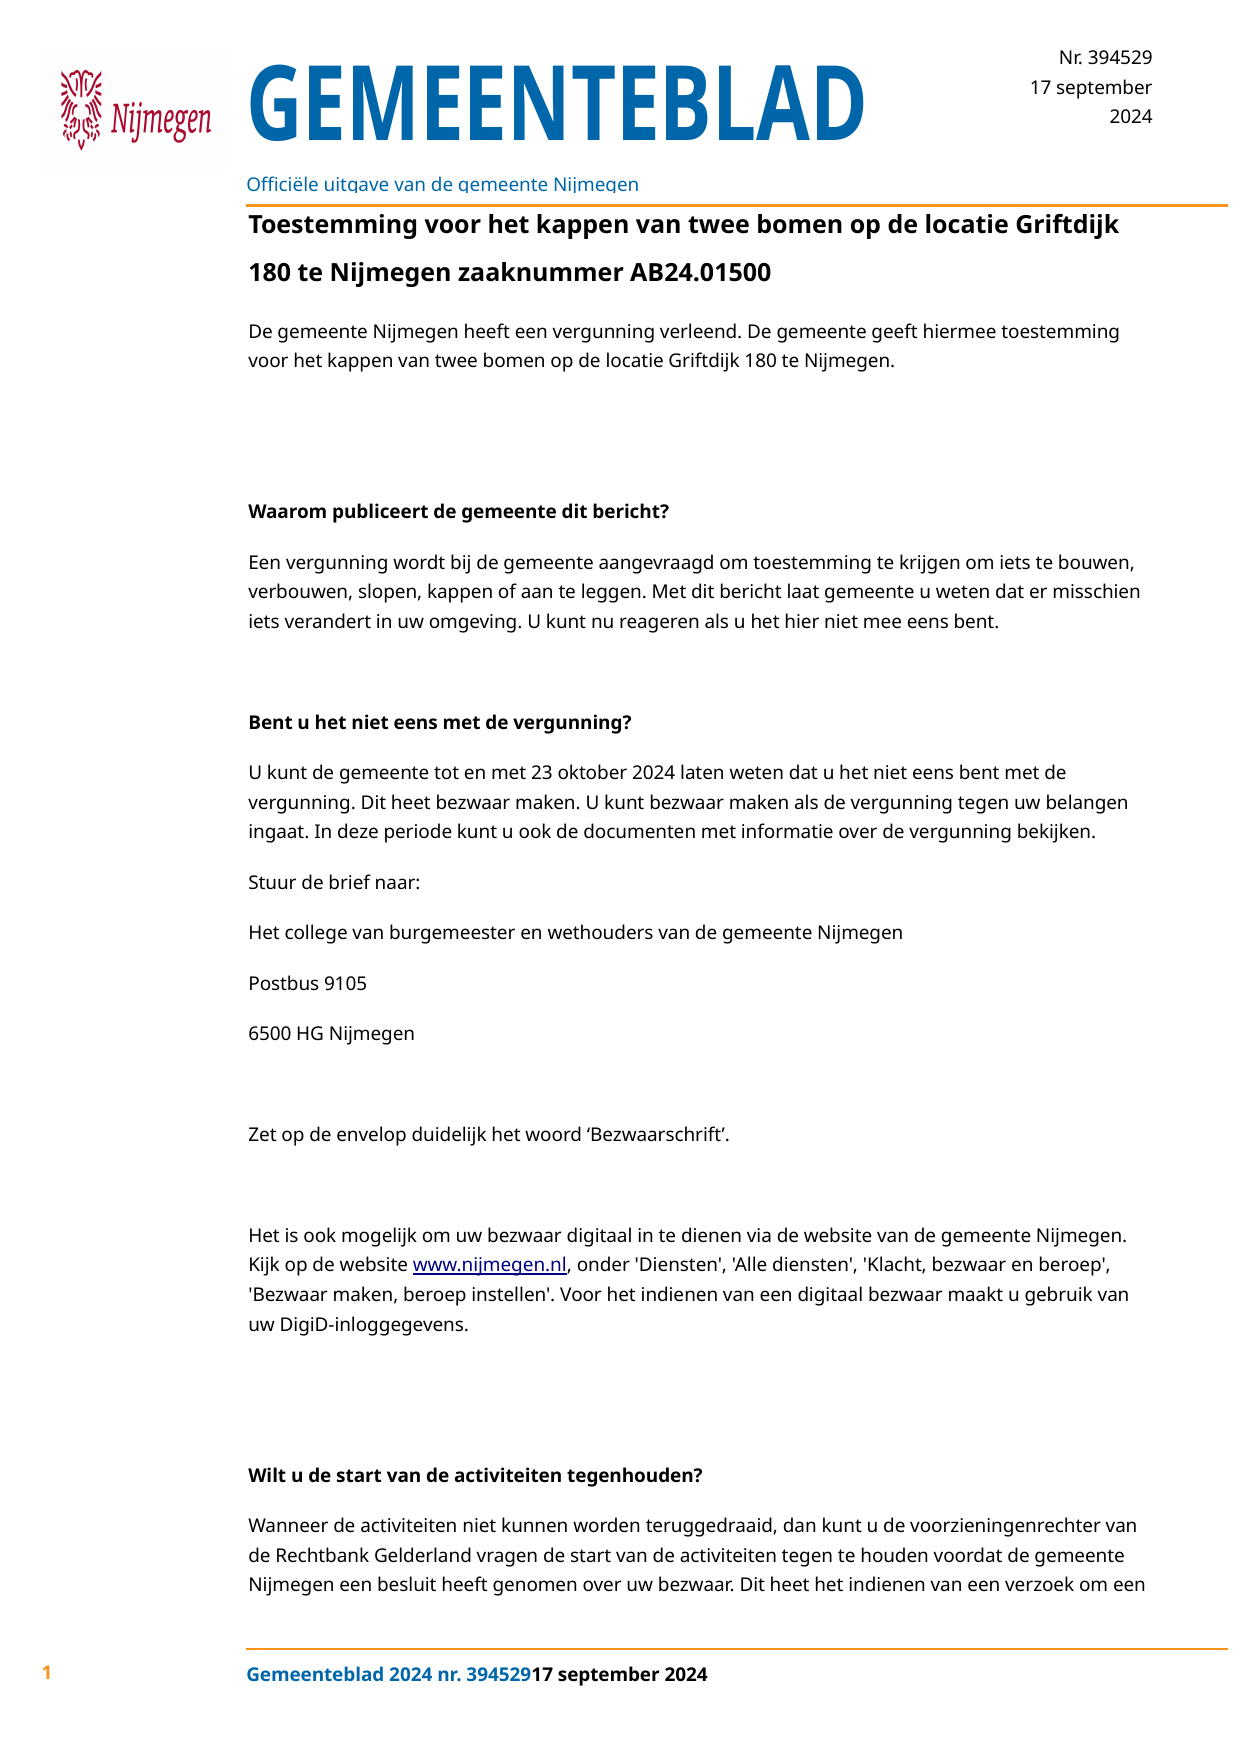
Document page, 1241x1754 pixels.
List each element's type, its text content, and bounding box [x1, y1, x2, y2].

text U kunt de gemeente tot en met 23 oktober 2024 laten weten dat u het niet eens bent met de vergunning. Dit heet bezwaar maken. U kunt bezwaar maken als de vergunning tegen uw belangen ingaat. In deze periode kunt u ook de documenten met informatie over de vergunning bekijken. [248, 759, 1152, 844]
text Wanneer de activiteiten niet kunnen worden teruggedraaid, dan kunt u de voorzieningenrechter van de Rechtbank Gelderland vragen de start van de activiteiten tegen te houden voordat de gemeente Nijmegen een besluit heeft genomen over uw bezwaar. Dit heet het indienen van een verzoek om een [248, 1512, 1152, 1597]
text Het is ook mogelijk om uw bezwaar digitaal in te dienen via de website van de gemeente Nijmegen. Kijk op de website www.nijmegen.nl, onder 'Diensten', 'Alle diensten', 'Klacht, bezwaar en beroep', 'Bezwaar maken, beroep instellen'. Voor het indienen van een digitaal bezwaar maakt u gebruik van uw DigiD-inloggegevens. [248, 1222, 1152, 1337]
picture [41, 47, 231, 172]
text Het college van burgemeester en wethouders van de gemeente Nijmegen [248, 919, 1152, 945]
text Postbus 9105 [248, 970, 1152, 996]
text De gemeente Nijmegen heeft een vergunning verleend. De gemeente geeft hiermee toestemming voor het kappen van twee bomen op de locatie Griftdijk 180 te Nijmegen. [248, 318, 1152, 373]
text Waarom publiceert de gemeente dit bericht? [248, 499, 1152, 524]
text Een vergunning wordt bij de gemeente aangevraagd om toestemming te krijgen om iets te bouwen, verbouwen, slopen, kappen of aan te leggen. Met dit bericht laat gemeente u weten dat er misschien iets verandert in uw omgeving. U kunt nu reageren als u het hier niet mee eens bent. [248, 549, 1152, 634]
text Wilt u de start van de activiteiten tegenhouden? [248, 1462, 1152, 1488]
text Zet op de envelop duidelijk het woord ‘Bezwaarschrift’. [248, 1121, 1152, 1147]
text Toestemming voor het kappen van twee bomen op de locatie Griftdijk 180 te Nijmegen zaaknummer AB24.01500 [248, 207, 1152, 288]
text Stuur de brief naar: [248, 869, 1152, 895]
text Bent u het niet eens met de vergunning? [248, 709, 1152, 735]
text 6500 HG Nijmegen [248, 1020, 1152, 1046]
